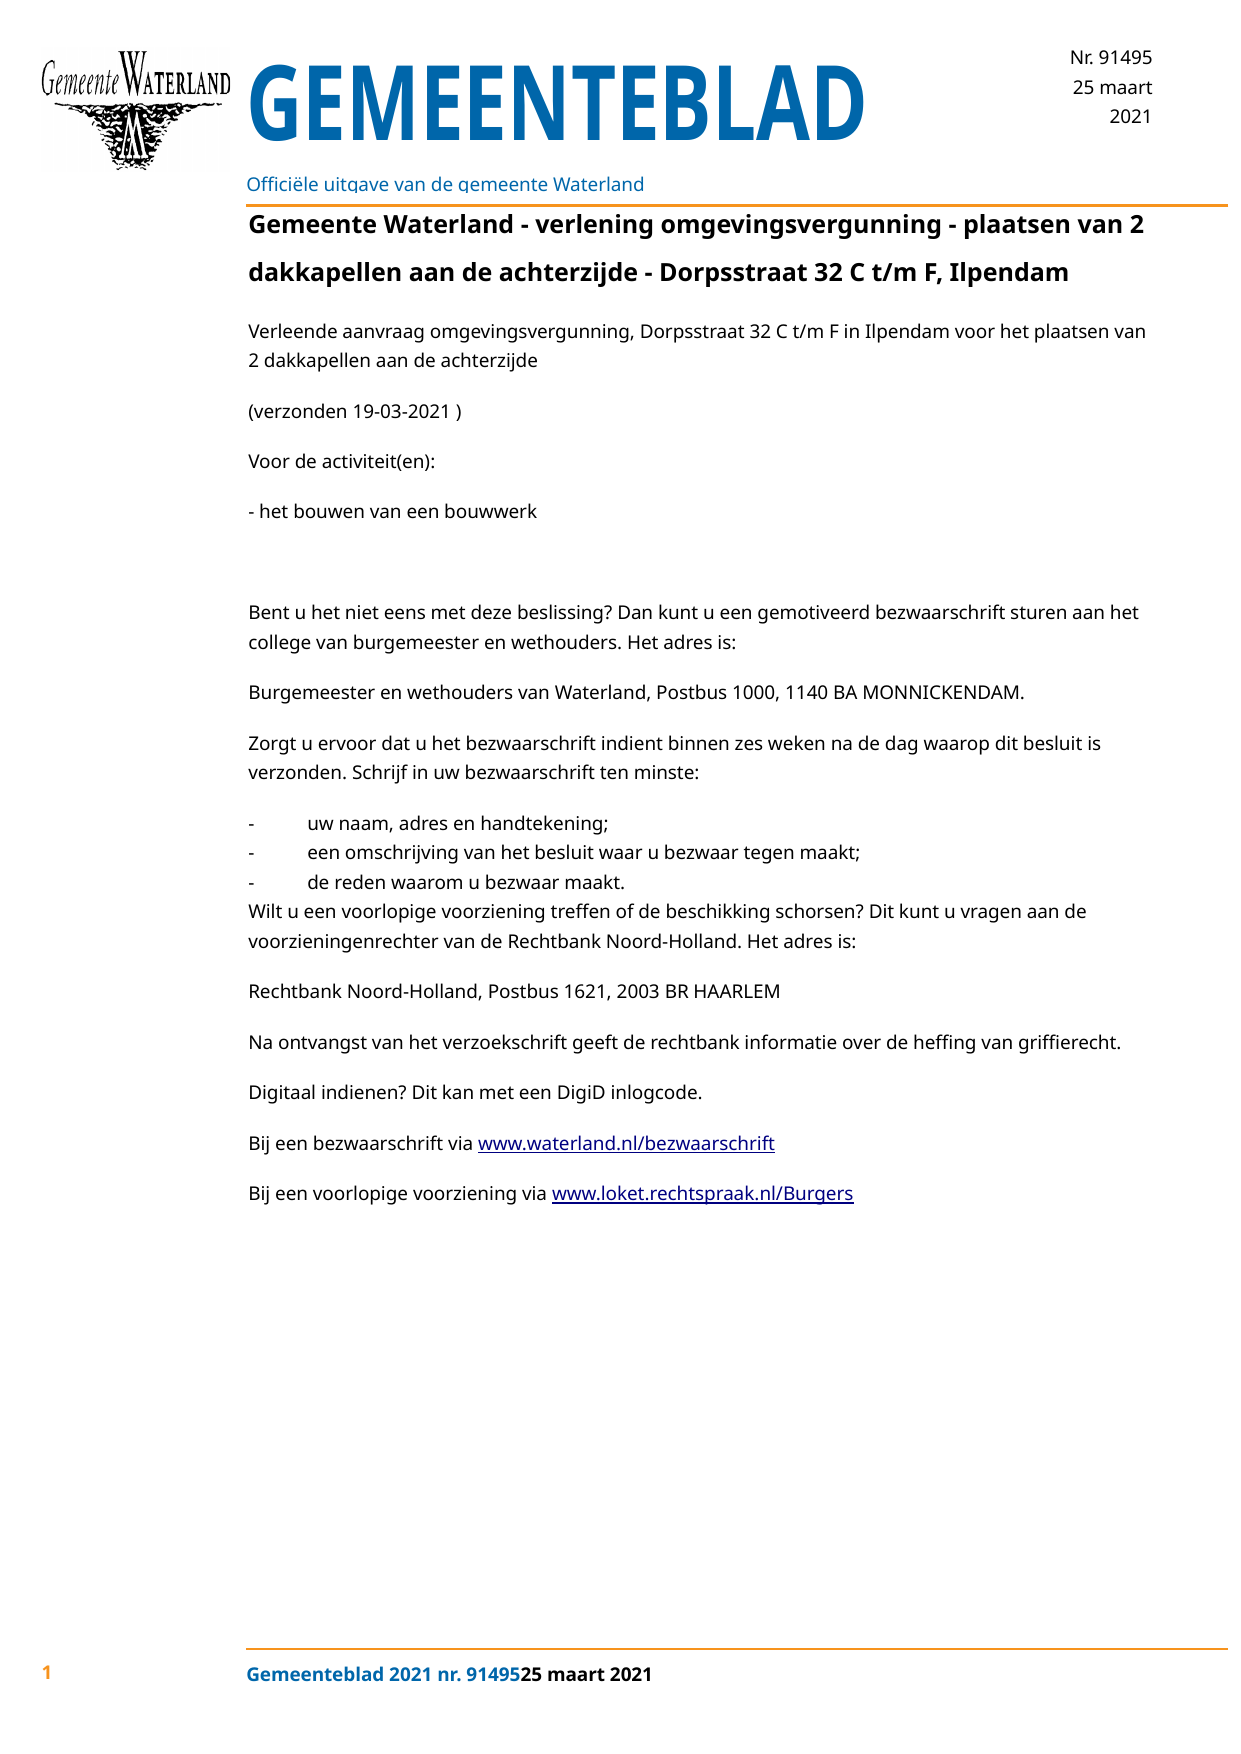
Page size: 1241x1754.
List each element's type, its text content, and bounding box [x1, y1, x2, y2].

text Na ontvangst van het verzoekschrift geeft de rechtbank informatie over de heffing van griffierecht. [248, 1029, 1152, 1055]
text Bij een voorlopige voorziening via www.loket.rechtspraak.nl/Burgers [248, 1180, 1152, 1206]
text Verleende aanvraag omgevingsvergunning, Dorpsstraat 32 C t/m F in Ilpendam voor het plaatsen van 2 dakkapellen aan de achterzijde [248, 318, 1152, 373]
list uw naam, adres en handtekening; [248, 810, 1152, 836]
text Rechtbank Noord-Holland, Postbus 1621, 2003 BR HAARLEM [248, 979, 1152, 1004]
text Zorgt u ervoor dat u het bezwaarschrift indient binnen zes weken na de dag waarop dit besluit is verzonden. Schrijf in uw bezwaarschrift ten minste: [248, 730, 1152, 785]
text Wilt u een voorlopige voorziening treffen of de beschikking schorsen? Dit kunt u vragen aan de voorzieningenrechter van de Rechtbank Noord-Holland. Het adres is: [248, 899, 1152, 954]
list de reden waarom u bezwaar maakt. [248, 869, 1152, 895]
text Burgemeester en wethouders van Waterland, Postbus 1000, 1140 BA MONNICKENDAM. [248, 679, 1152, 705]
text Gemeente Waterland - verlening omgevingsvergunning - plaatsen van 2 dakkapellen aan de achterzijde - Dorpsstraat 32 C t/m F, Ilpendam [248, 207, 1152, 288]
list een omschrijving van het besluit waar u bezwaar tegen maakt; [248, 839, 1152, 865]
text Bij een bezwaarschrift via www.waterland.nl/bezwaarschrift [248, 1130, 1152, 1156]
text Voor de activiteit(en): [248, 448, 1152, 474]
text Digitaal indienen? Dit kan met een DigiD inlogcode. [248, 1079, 1152, 1105]
text Bent u het niet eens met deze beslissing? Dan kunt u een gemotiveerd bezwaarschrift sturen aan het college van burgemeester en wethouders. Het adres is: [248, 599, 1152, 655]
picture [41, 47, 231, 172]
text (verzonden 19-03-2021 ) [248, 398, 1152, 424]
text - het bouwen van een bouwwerk [248, 499, 1152, 524]
